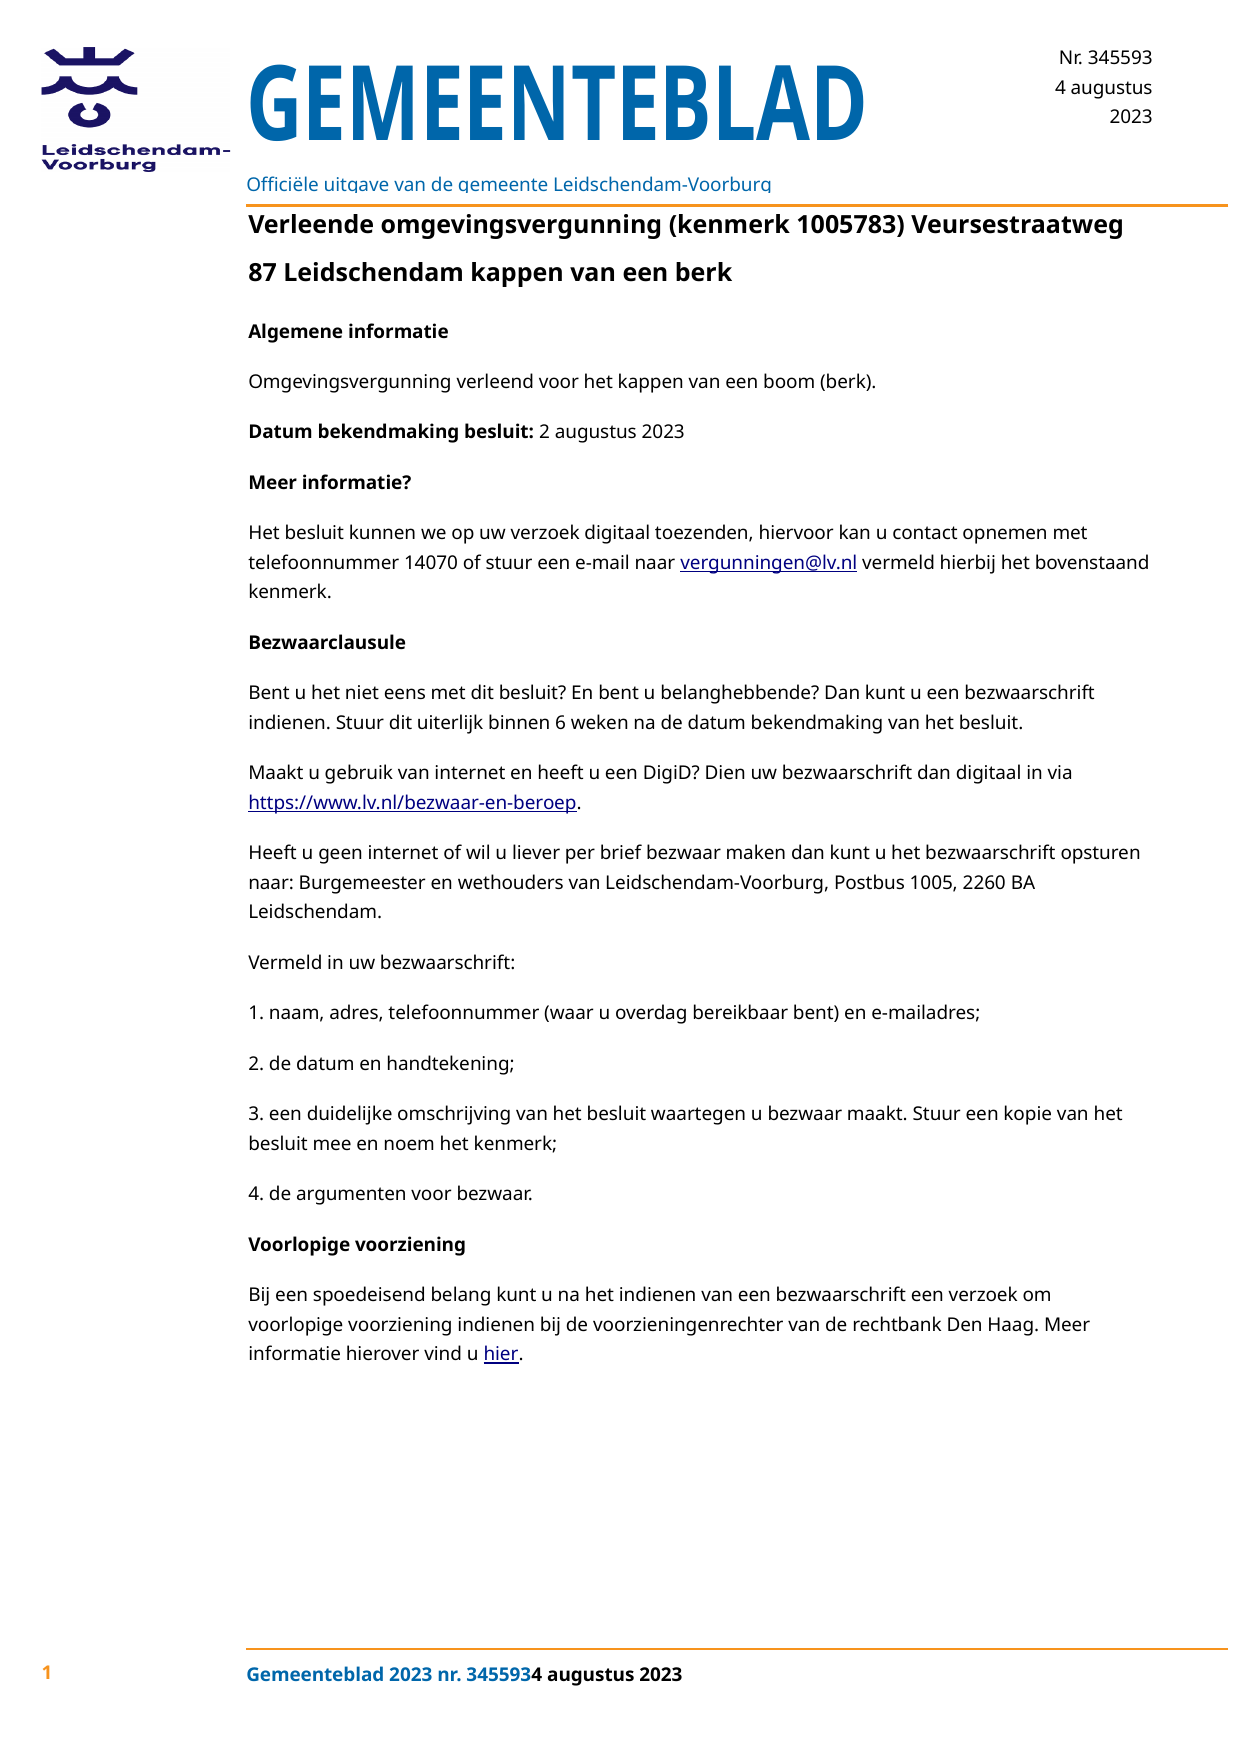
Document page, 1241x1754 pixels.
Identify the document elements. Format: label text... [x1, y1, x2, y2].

text Bij een spoedeisend belang kunt u na het indienen van een bezwaarschrift een verzoek om voorlopige voorziening indienen bij de voorzieningenrechter van de rechtbank Den Haag. Meer informatie hierover vind u hier. [248, 1281, 1152, 1366]
text Voorlopige voorziening [248, 1231, 1152, 1257]
text Algemene informatie [248, 318, 1152, 344]
text Meer informatie? [248, 469, 1152, 495]
text 4. de argumenten voor bezwaar. [248, 1180, 1152, 1206]
text 1. naam, adres, telefoonnummer (waar u overdag bereikbaar bent) en e-mailadres; [248, 999, 1152, 1025]
text Maakt u gebruik van internet en heeft u een DigiD? Dien uw bezwaarschrift dan digitaal in via https://www.lv.nl/bezwaar-en-beroep. [248, 759, 1152, 815]
text Het besluit kunnen we op uw verzoek digitaal toezenden, hiervoor kan u contact opnemen met telefoonnummer 14070 of stuur een e-mail naar vergunningen@lv.nl vermeld hierbij het bovenstaand kenmerk. [248, 519, 1152, 604]
picture [41, 47, 231, 172]
text Vermeld in uw bezwaarschrift: [248, 949, 1152, 975]
text Bezwaarclausule [248, 629, 1152, 655]
text Bent u het niet eens met dit besluit? En bent u belanghebbende? Dan kunt u een bezwaarschrift indienen. Stuur dit uiterlijk binnen 6 weken na de datum bekendmaking van het besluit. [248, 679, 1152, 735]
text Verleende omgevingsvergunning (kenmerk 1005783) Veursestraatweg 87 Leidschendam kappen van een berk [248, 207, 1152, 288]
text Datum bekendmaking besluit: 2 augustus 2023 [248, 419, 1152, 444]
text 3. een duidelijke omschrijving van het besluit waartegen u bezwaar maakt. Stuur een kopie van het besluit mee en noem het kenmerk; [248, 1100, 1152, 1156]
text 2. de datum en handtekening; [248, 1050, 1152, 1076]
text Heeft u geen internet of wil u liever per brief bezwaar maken dan kunt u het bezwaarschrift opsturen naar: Burgemeester en wethouders van Leidschendam-Voorburg, Postbus 1005, 2260 BA Leidschendam. [248, 839, 1152, 924]
text Omgevingsvergunning verleend voor het kappen van een boom (berk). [248, 368, 1152, 394]
